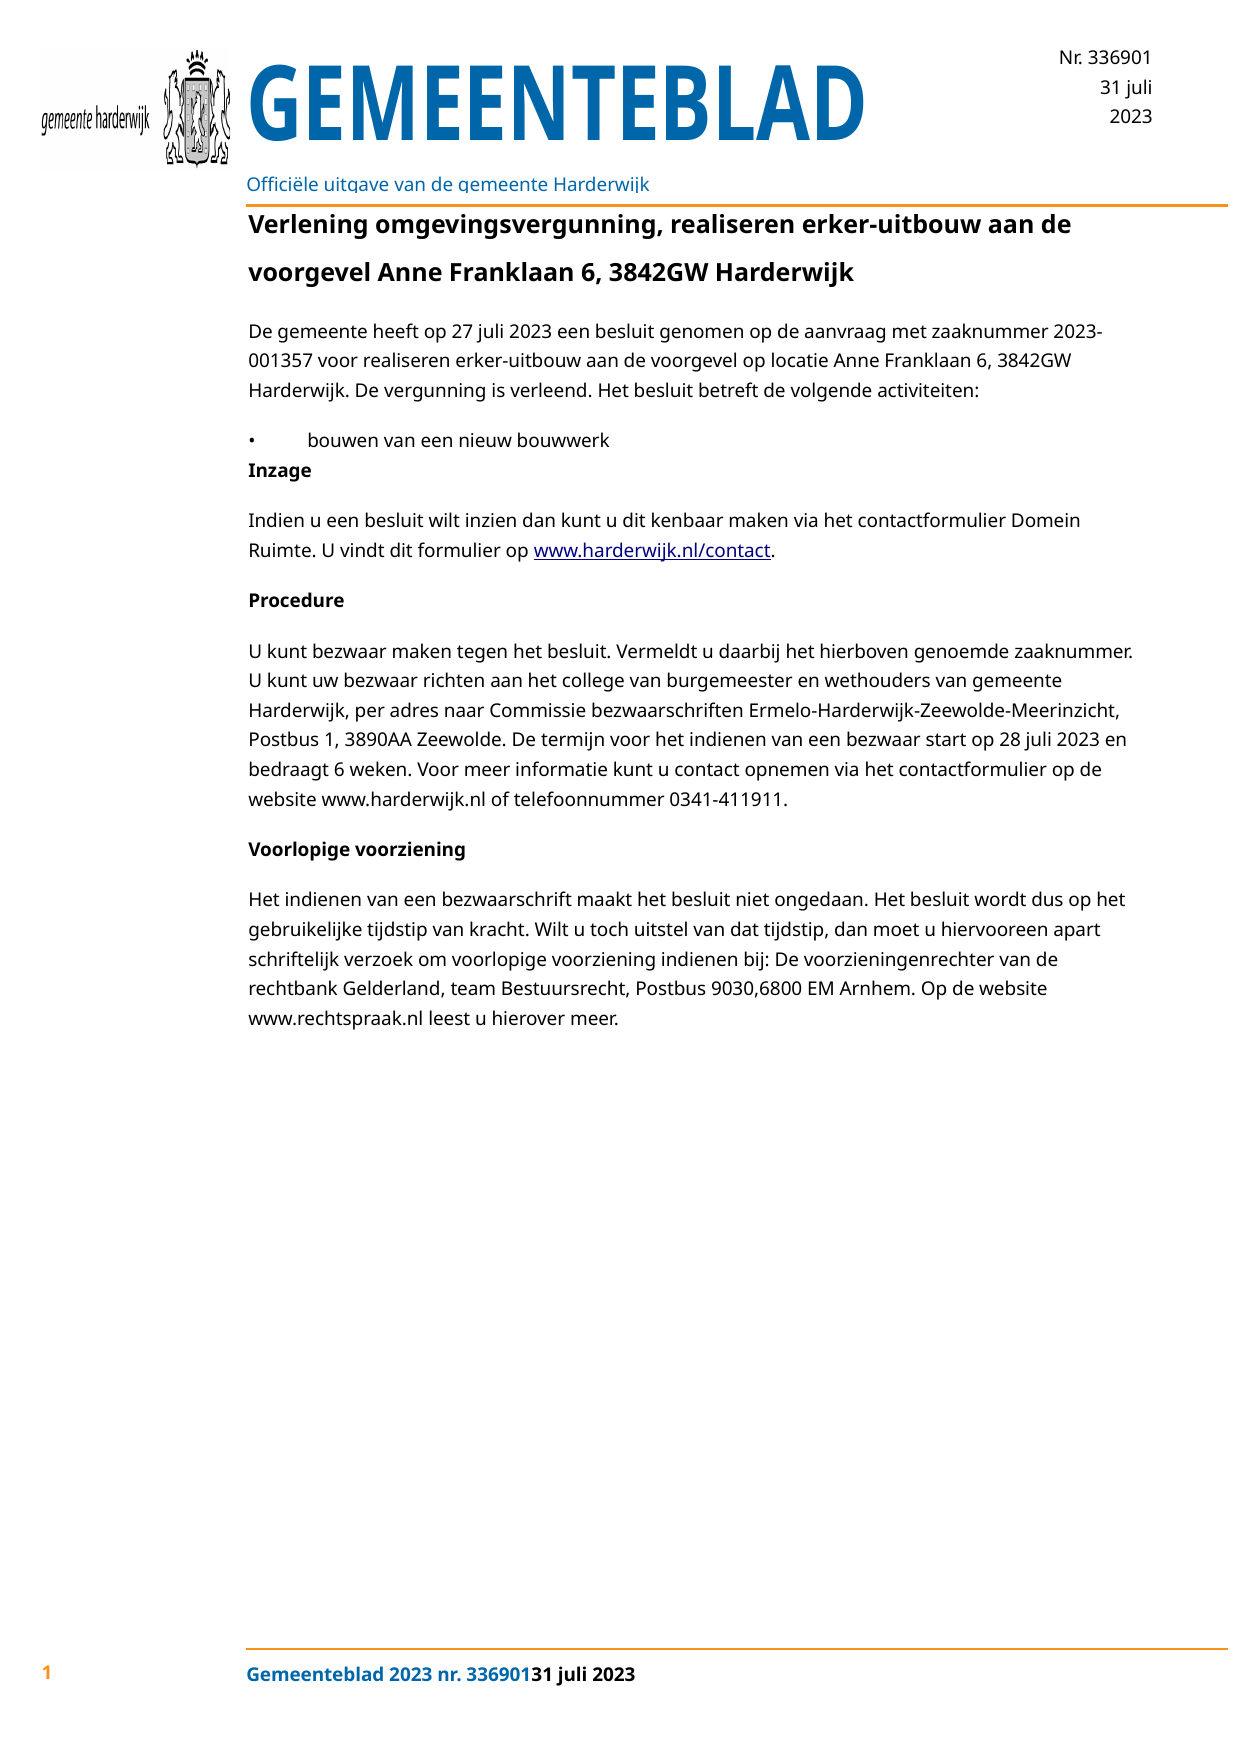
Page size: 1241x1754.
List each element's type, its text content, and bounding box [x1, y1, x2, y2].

list bouwen van een nieuw bouwwerk [248, 427, 1152, 453]
text Indien u een besluit wilt inzien dan kunt u dit kenbaar maken via het contactformulier Domein Ruimte. U vindt dit formulier op www.harderwijk.nl/contact. [248, 507, 1152, 563]
text De gemeente heeft op 27 juli 2023 een besluit genomen op de aanvraag met zaaknummer 2023-001357 voor realiseren erker-uitbouw aan de voorgevel op locatie Anne Franklaan 6, 3842GW Harderwijk. De vergunning is verleend. Het besluit betreft de volgende activiteiten: [248, 318, 1152, 403]
text Inzage [248, 457, 1152, 483]
text U kunt bezwaar maken tegen het besluit. Vermeldt u daarbij het hierboven genoemde zaaknummer. U kunt uw bezwaar richten aan het college van burgemeester en wethouders van gemeente Harderwijk, per adres naar Commissie bezwaarschriften Ermelo-Harderwijk-Zeewolde-Meerinzicht, Postbus 1, 3890AA Zeewolde. De termijn voor het indienen van een bezwaar start op 28 juli 2023 en bedraagt 6 weken. Voor meer informatie kunt u contact opnemen via het contactformulier op de website www.harderwijk.nl of telefoonnummer 0341-411911. [248, 638, 1152, 812]
text Voorlopige voorziening [248, 836, 1152, 862]
text Procedure [248, 587, 1152, 613]
picture [41, 47, 231, 172]
text Het indienen van een bezwaarschrift maakt het besluit niet ongedaan. Het besluit wordt dus op het gebruikelijke tijdstip van kracht. Wilt u toch uitstel van dat tijdstip, dan moet u hiervooreen apart schriftelijk verzoek om voorlopige voorziening indienen bij: De voorzieningenrechter van de rechtbank Gelderland, team Bestuursrecht, Postbus 9030,6800 EM Arnhem. Op de website www.rechtspraak.nl leest u hierover meer. [248, 887, 1152, 1031]
text Verlening omgevingsvergunning, realiseren erker-uitbouw aan de voorgevel Anne Franklaan 6, 3842GW Harderwijk [248, 207, 1152, 288]
